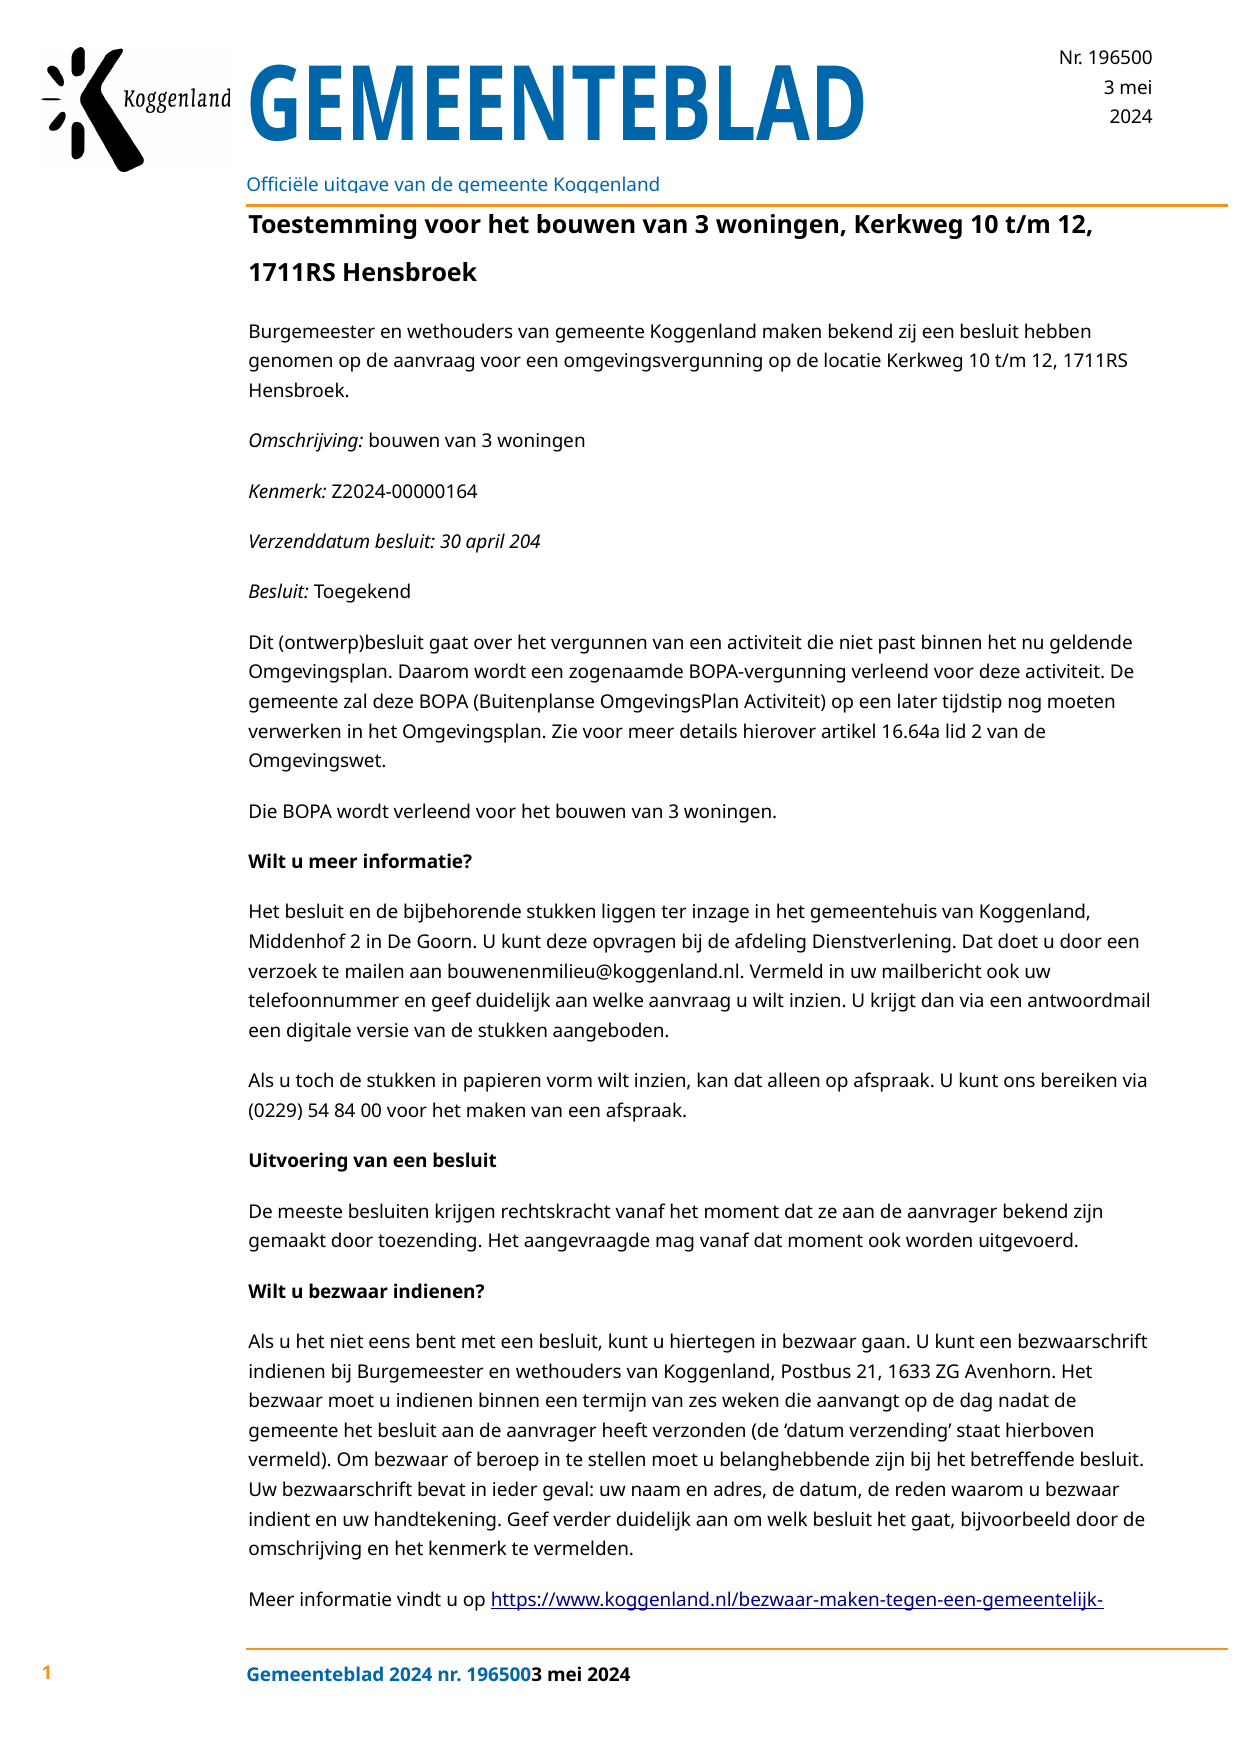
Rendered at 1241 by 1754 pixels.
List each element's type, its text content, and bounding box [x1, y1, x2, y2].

text Die BOPA wordt verleend voor het bouwen van 3 woningen. [248, 798, 1152, 824]
text Wilt u bezwaar indienen? [248, 1278, 1152, 1304]
text Besluit: Toegekend [248, 579, 1152, 604]
text Burgemeester en wethouders van gemeente Koggenland maken bekend zij een besluit hebben genomen op de aanvraag voor een omgevingsvergunning op de locatie Kerkweg 10 t/m 12, 1711RS Hensbroek. [248, 318, 1152, 403]
picture [41, 47, 231, 172]
text De meeste besluiten krijgen rechtskracht vanaf het moment dat ze aan de aanvrager bekend zijn gemaakt door toezending. Het aangevraagde mag vanaf dat moment ook worden uitgevoerd. [248, 1198, 1152, 1253]
text Dit (ontwerp)besluit gaat over het vergunnen van een activiteit die niet past binnen het nu geldende Omgevingsplan. Daarom wordt een zogenaamde BOPA-vergunning verleend voor deze activiteit. De gemeente zal deze BOPA (Buitenplanse OmgevingsPlan Activiteit) op een later tijdstip nog moeten verwerken in het Omgevingsplan. Zie voor meer details hierover artikel 16.64a lid 2 van de Omgevingswet. [248, 629, 1152, 773]
text Als u het niet eens bent met een besluit, kunt u hiertegen in bezwaar gaan. U kunt een bezwaarschrift indienen bij Burgemeester en wethouders van Koggenland, Postbus 21, 1633 ZG Avenhorn. Het bezwaar moet u indienen binnen een termijn van zes weken die aanvangt op de dag nadat de gemeente het besluit aan de aanvrager heeft verzonden (de ‘datum verzending’ staat hierboven vermeld). Om bezwaar of beroep in te stellen moet u belanghebbende zijn bij het betreffende besluit. Uw bezwaarschrift bevat in ieder geval: uw naam en adres, de datum, de reden waarom u bezwaar indient en uw handtekening. Geef verder duidelijk aan om welk besluit het gaat, bijvoorbeeld door de omschrijving en het kenmerk te vermelden. [248, 1328, 1152, 1561]
text Het besluit en de bijbehorende stukken liggen ter inzage in het gemeentehuis van Koggenland, Middenhof 2 in De Goorn. U kunt deze opvragen bij de afdeling Dienstverlening. Dat doet u door een verzoek te mailen aan bouwenenmilieu@koggenland.nl. Vermeld in uw mailbericht ook uw telefoonnummer en geef duidelijk aan welke aanvraag u wilt inzien. U krijgt dan via een antwoordmail een digitale versie van de stukken aangeboden. [248, 899, 1152, 1043]
text Omschrijving: bouwen van 3 woningen [248, 427, 1152, 453]
text Verzenddatum besluit: 30 april 204 [248, 528, 1152, 554]
text Toestemming voor het bouwen van 3 woningen, Kerkweg 10 t/m 12, 1711RS Hensbroek [248, 207, 1152, 288]
text Uitvoering van een besluit [248, 1147, 1152, 1173]
text Meer informatie vindt u op https://www.koggenland.nl/bezwaar-maken-tegen-een-gemeentelijk- [248, 1586, 1152, 1612]
text Wilt u meer informatie? [248, 848, 1152, 874]
text Als u toch de stukken in papieren vorm wilt inzien, kan dat alleen op afspraak. U kunt ons bereiken via (0229) 54 84 00 voor het maken van een afspraak. [248, 1067, 1152, 1123]
text Kenmerk: Z2024-00000164 [248, 478, 1152, 504]
